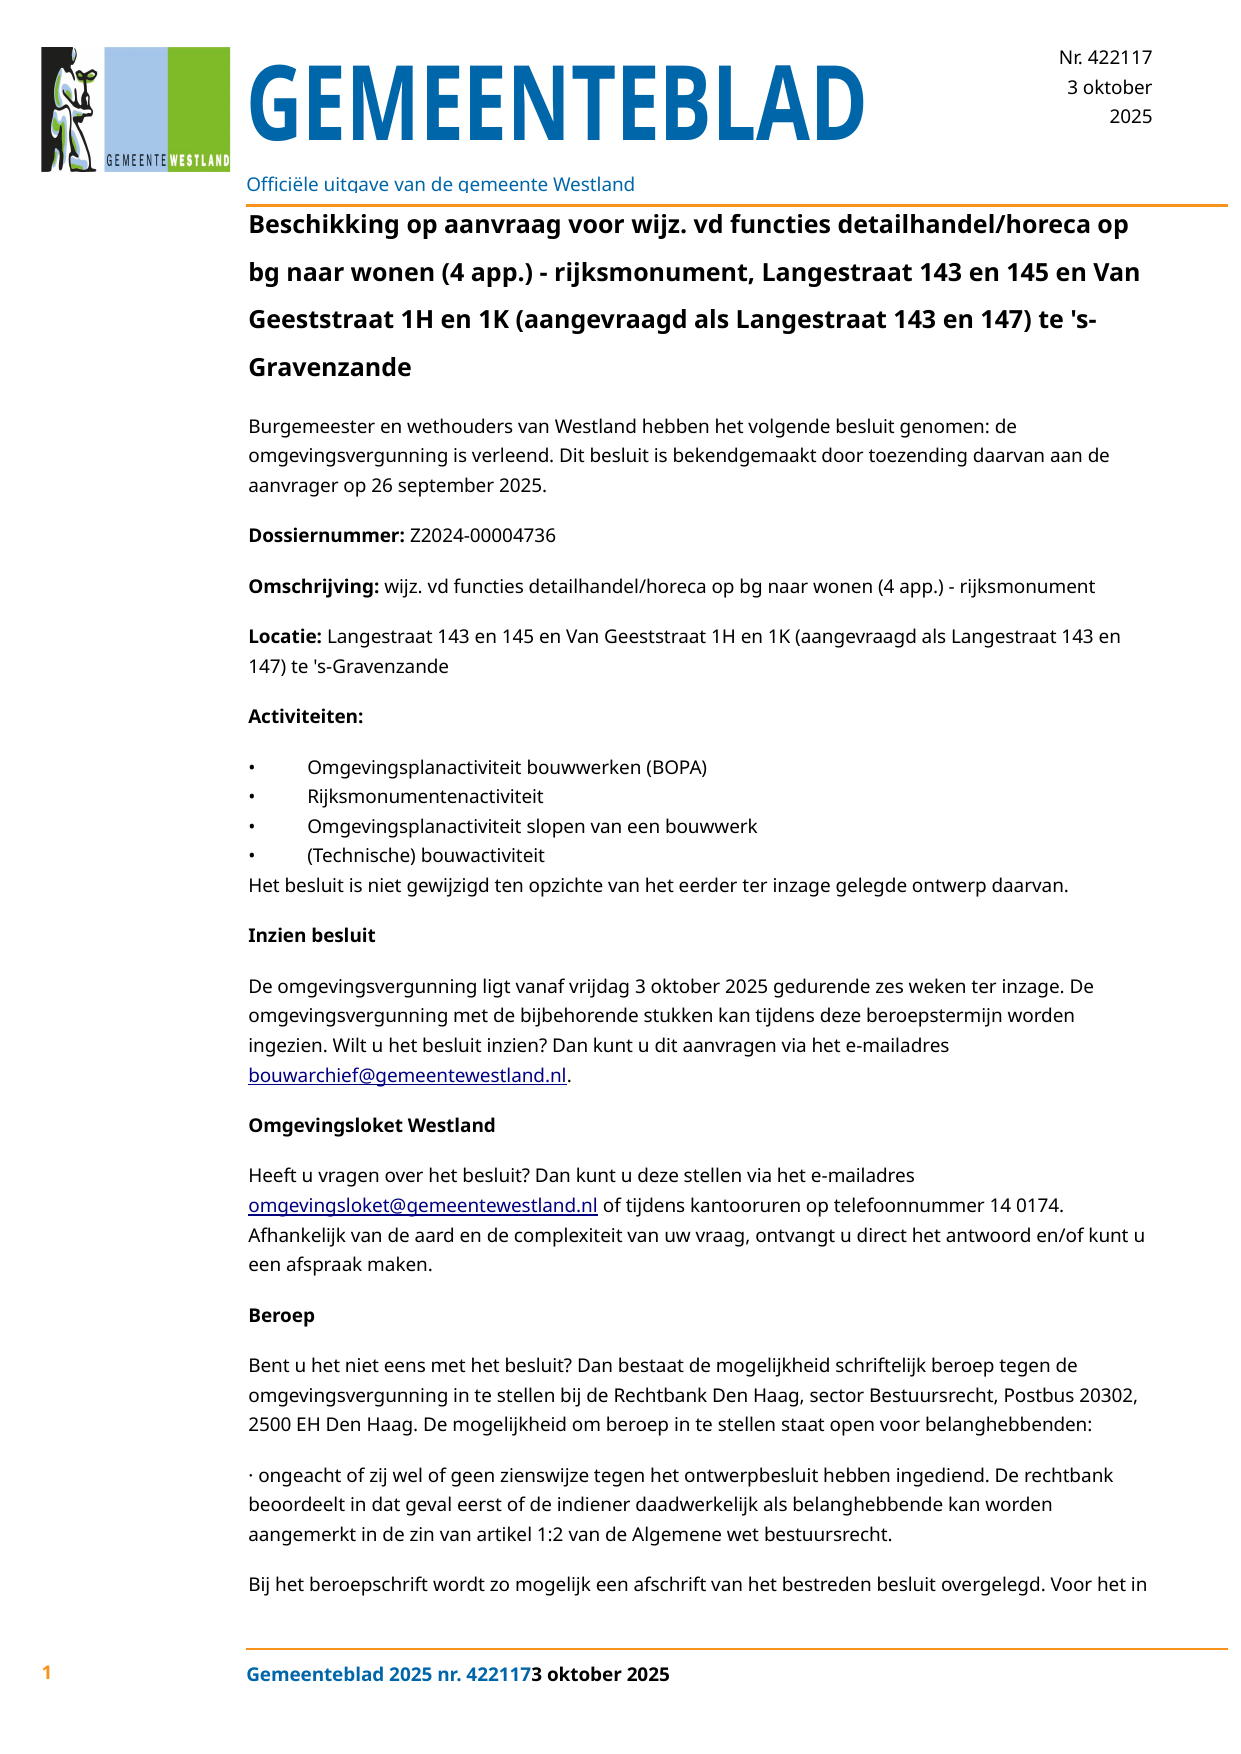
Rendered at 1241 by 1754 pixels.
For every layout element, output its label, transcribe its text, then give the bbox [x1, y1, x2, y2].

list Omgevingsplanactiviteit slopen van een bouwwerk [248, 813, 1152, 839]
text Bent u het niet eens met het besluit? Dan bestaat de mogelijkheid schriftelijk beroep tegen de omgevingsvergunning in te stellen bij de Rechtbank Den Haag, sector Bestuursrecht, Postbus 20302, 2500 EH Den Haag. De mogelijkheid om beroep in te stellen staat open voor belanghebbenden: [248, 1352, 1152, 1437]
list Omgevingsplanactiviteit bouwwerken (BOPA) [248, 754, 1152, 780]
text Omschrijving: wijz. vd functies detailhandel/horeca op bg naar wonen (4 app.) - rijksmonument [248, 573, 1152, 599]
text Inzien besluit [248, 923, 1152, 948]
text Dossiernummer: Z2024-00004736 [248, 523, 1152, 548]
text Locatie: Langestraat 143 en 145 en Van Geeststraat 1H en 1K (aangevraagd als Langestraat 143 en 147) te 's-Gravenzande [248, 623, 1152, 679]
text Heeft u vragen over het besluit? Dan kunt u deze stellen via het e-mailadres omgevingsloket@gemeentewestland.nl of tijdens kantooruren op telefoonnummer 14 0174. Afhankelijk van de aard en de complexiteit van uw vraag, ontvangt u direct het antwoord en/of kunt u een afspraak maken. [248, 1163, 1152, 1277]
text Activiteiten: [248, 703, 1152, 729]
text Omgevingsloket Westland [248, 1112, 1152, 1138]
text Burgemeester en wethouders van Westland hebben het volgende besluit genomen: de omgevingsvergunning is verleend. Dit besluit is bekendgemaakt door toezending daarvan aan de aanvrager op 26 september 2025. [248, 413, 1152, 498]
text Beschikking op aanvraag voor wijz. vd functies detailhandel/horeca op bg naar wonen (4 app.) - rijksmonument, Langestraat 143 en 145 en Van Geeststraat 1H en 1K (aangevraagd als Langestraat 143 en 147) te 's-Gravenzande [248, 207, 1152, 384]
picture [41, 47, 231, 172]
list (Technische) bouwactiviteit [248, 843, 1152, 868]
text Beroep [248, 1302, 1152, 1328]
text Bij het beroepschrift wordt zo mogelijk een afschrift van het bestreden besluit overgelegd. Voor het in [248, 1571, 1152, 1597]
text De omgevingsvergunning ligt vanaf vrijdag 3 oktober 2025 gedurende zes weken ter inzage. De omgevingsvergunning met de bijbehorende stukken kan tijdens deze beroepstermijn worden ingezien. Wilt u het besluit inzien? Dan kunt u dit aanvragen via het e-mailadres bouwarchief@gemeentewestland.nl. [248, 973, 1152, 1088]
list Rijksmonumentenactiviteit [248, 783, 1152, 809]
text · ongeacht of zij wel of geen zienswijze tegen het ontwerpbesluit hebben ingediend. De rechtbank beoordeelt in dat geval eerst of de indiener daadwerkelijk als belanghebbende kan worden aangemerkt in de zin van artikel 1:2 van de Algemene wet bestuursrecht. [248, 1462, 1152, 1547]
text Het besluit is niet gewijzigd ten opzichte van het eerder ter inzage gelegde ontwerp daarvan. [248, 872, 1152, 898]
